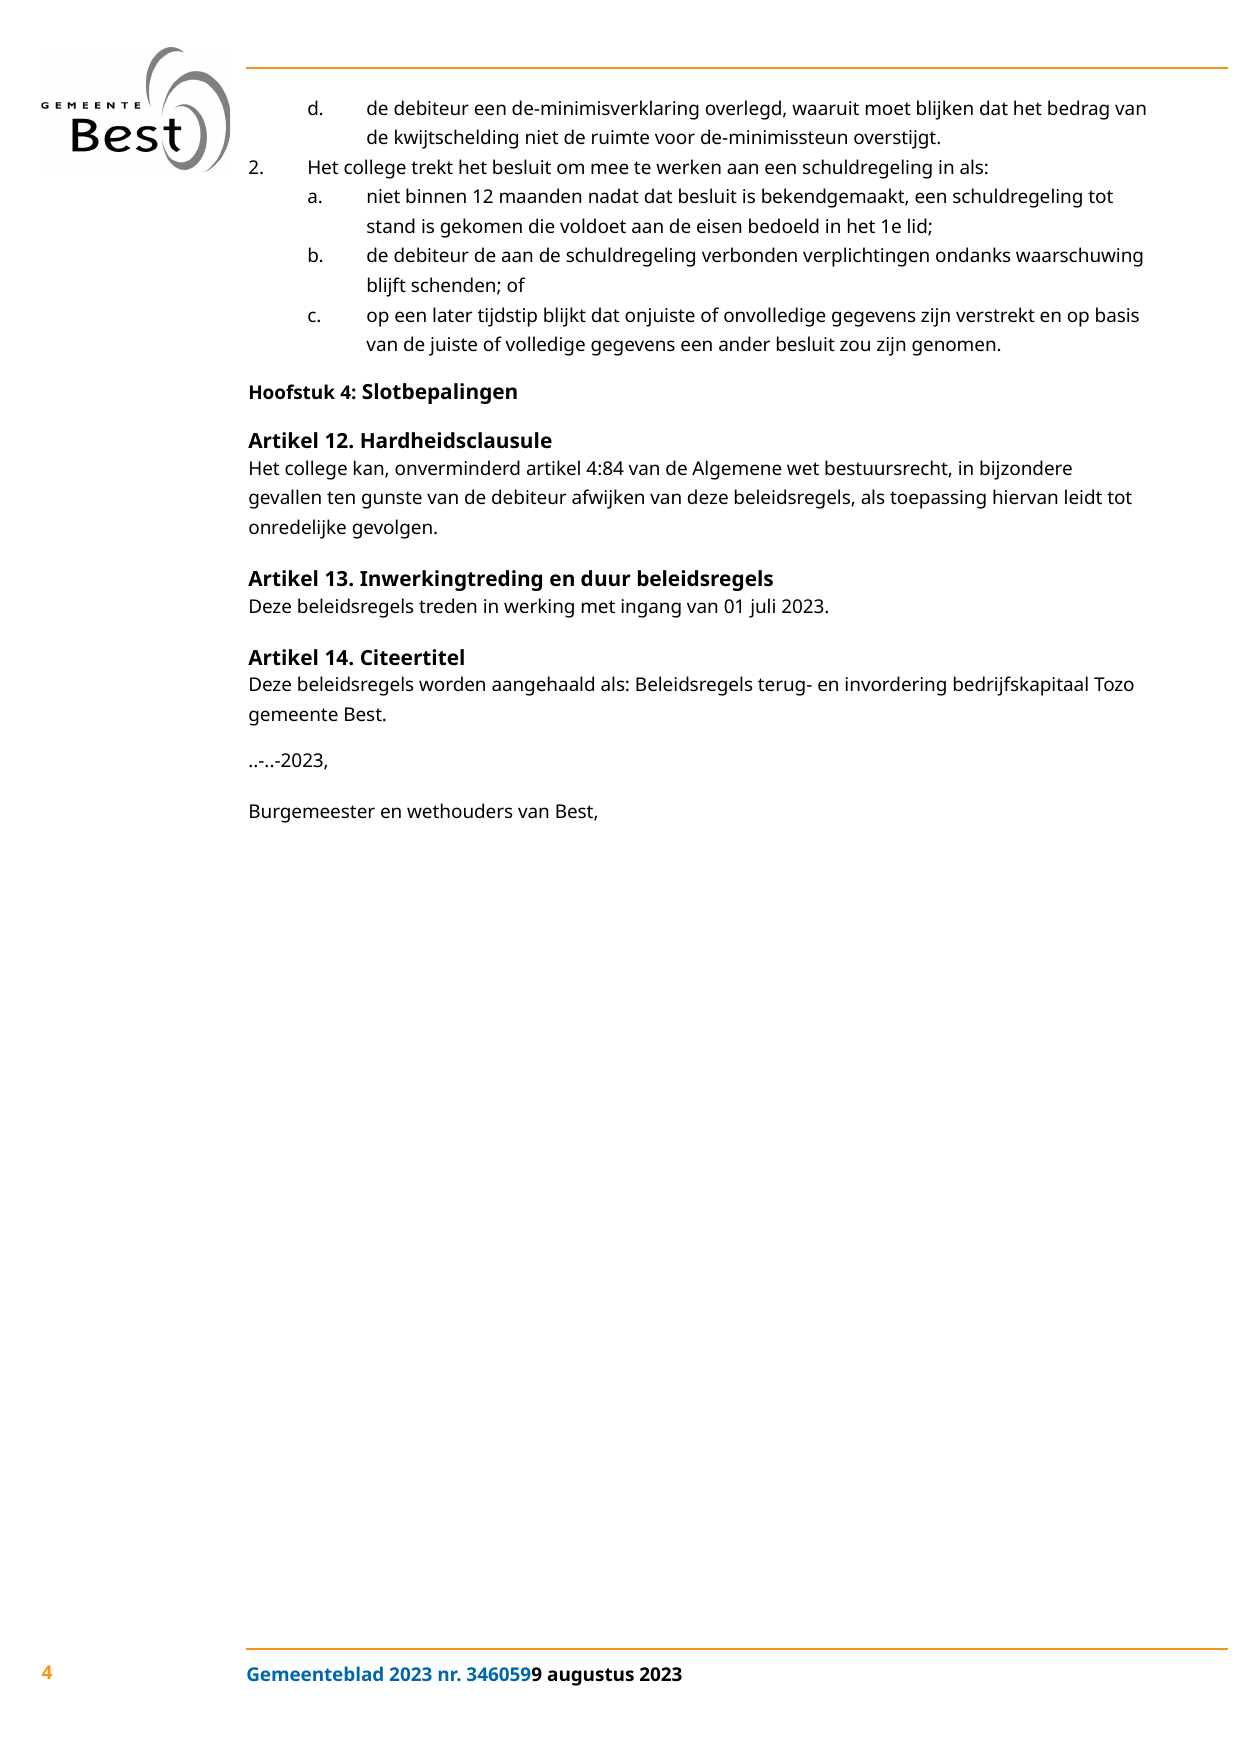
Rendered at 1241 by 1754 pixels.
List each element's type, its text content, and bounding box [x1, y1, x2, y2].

text Artikel 12. Hardheidsclausule [248, 426, 1152, 455]
list de debiteur een de-minimisverklaring overlegd, waaruit moet blijken dat het bedrag van de kwijtschelding niet de ruimte voor de-minimissteun overstijgt. [307, 95, 1152, 150]
list niet binnen 12 maanden nadat dat besluit is bekendgemaakt, een schuldregeling tot stand is gekomen die voldoet aan de eisen bedoeld in het 1e lid; [307, 183, 1152, 239]
text Het college kan, onverminderd artikel 4:84 van de Algemene wet bestuursrecht, in bijzondere gevallen ten gunste van de debiteur afwijken van deze beleidsregels, als toepassing hiervan leidt tot onredelijke gevolgen. [248, 455, 1152, 540]
text Burgemeester en wethouders van Best, [248, 798, 1152, 824]
picture [41, 47, 231, 172]
text Artikel 13. Inwerkingtreding en duur beleidsregels [248, 564, 1152, 593]
list Het college trekt het besluit om mee te werken aan een schuldregeling in als: [248, 154, 1152, 180]
text Artikel 14. Citeertitel [248, 643, 1152, 672]
text Hoofstuk 4: Slotbepalingen [248, 377, 1152, 406]
text ..-..-2023, [248, 747, 1152, 773]
list op een later tijdstip blijkt dat onjuiste of onvolledige gegevens zijn verstrekt en op basis van de juiste of volledige gegevens een ander besluit zou zijn genomen. [307, 302, 1152, 357]
text Deze beleidsregels worden aangehaald als: Beleidsregels terug- en invordering bedrijfskapitaal Tozo gemeente Best. [248, 672, 1152, 727]
list de debiteur de aan de schuldregeling verbonden verplichtingen ondanks waarschuwing blijft schenden; of [307, 243, 1152, 298]
text Deze beleidsregels treden in werking met ingang van 01 juli 2023. [248, 593, 1152, 618]
